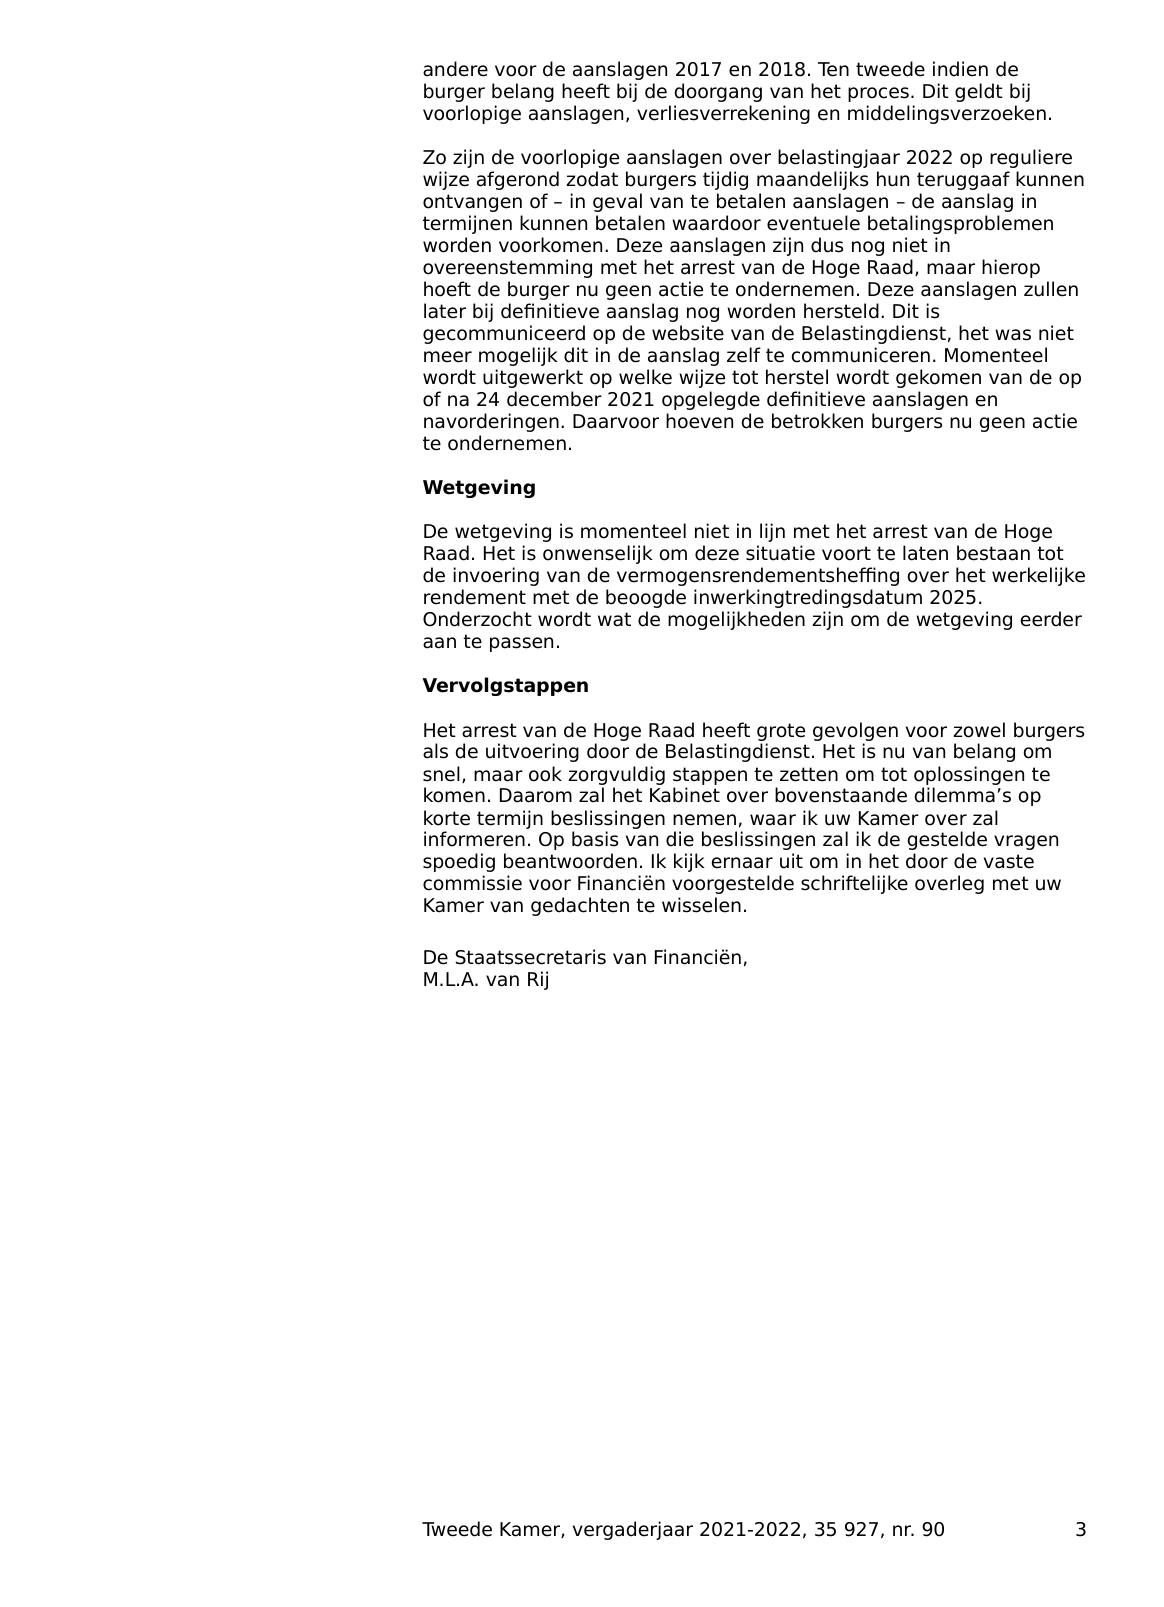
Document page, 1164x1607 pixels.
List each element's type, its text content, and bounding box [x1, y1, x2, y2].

text andere voor de aanslagen 2017 en 2018. Ten tweede indien de burger belang heeft bij de doorgang van het proces. Dit geldt bij voorlopige aanslagen, verliesverrekening en middelingsverzoeken. [422, 59, 1087, 125]
text De wetgeving is momenteel niet in lijn met het arrest van de Hoge Raad. Het is onwenselijk om deze situatie voort te laten bestaan tot de invoering van de vermogensrendementsheffing over het werkelijke rendement met de beoogde inwerkingtredingsdatum 2025. Onderzocht wordt wat de mogelijkheden zijn om de wetgeving eerder aan te passen. [422, 521, 1087, 653]
subtitle Vervolgstappen [422, 675, 1087, 697]
text De Staatssecretaris van Financiën, M.L.A. van Rij [422, 947, 1087, 991]
text Zo zijn de voorlopige aanslagen over belastingjaar 2022 op reguliere wijze afgerond zodat burgers tijdig maandelijks hun teruggaaf kunnen ontvangen of – in geval van te betalen aanslagen – de aanslag in termijnen kunnen betalen waardoor eventuele betalingsproblemen worden voorkomen. Deze aanslagen zijn dus nog niet in overeenstemming met het arrest van de Hoge Raad, maar hierop hoeft de burger nu geen actie te ondernemen. Deze aanslagen zullen later bij definitieve aanslag nog worden hersteld. Dit is gecommuniceerd op de website van de Belastingdienst, het was niet meer mogelijk dit in de aanslag zelf te communiceren. Momenteel wordt uitgewerkt op welke wijze tot herstel wordt gekomen van de op of na 24 december 2021 opgelegde definitieve aanslagen en navorderingen. Daarvoor hoeven de betrokken burgers nu geen actie te ondernemen. [422, 147, 1087, 455]
subtitle Wetgeving [422, 477, 1087, 499]
text Het arrest van de Hoge Raad heeft grote gevolgen voor zowel burgers als de uitvoering door de Belastingdienst. Het is nu van belang om snel, maar ook zorgvuldig stappen te zetten om tot oplossingen te komen. Daarom zal het Kabinet over bovenstaande dilemma’s op korte termijn beslissingen nemen, waar ik uw Kamer over zal informeren. Op basis van die beslissingen zal ik de gestelde vragen spoedig beantwoorden. Ik kijk ernaar uit om in het door de vaste commissie voor Financiën voorgestelde schriftelijke overleg met uw Kamer van gedachten te wisselen. [422, 719, 1087, 917]
